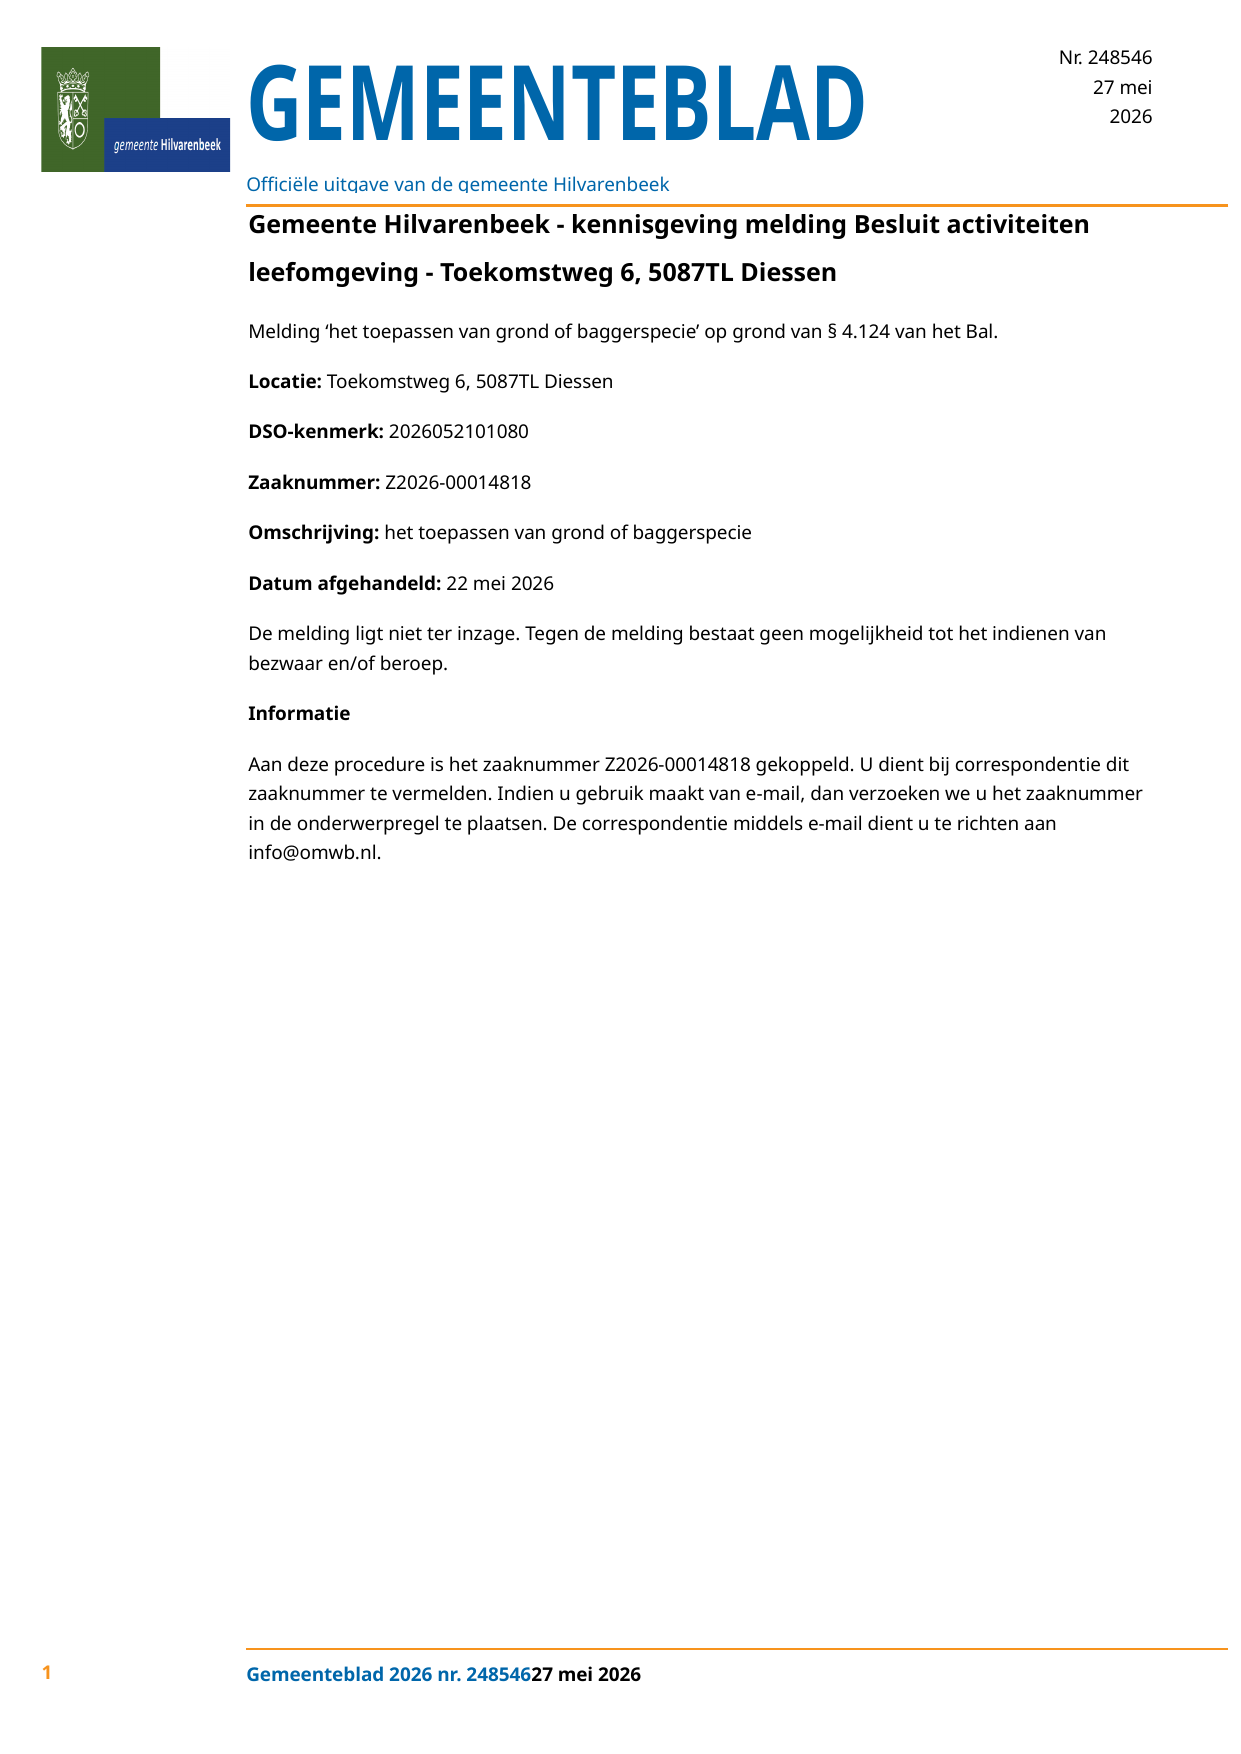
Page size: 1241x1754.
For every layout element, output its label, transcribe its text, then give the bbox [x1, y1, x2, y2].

picture [41, 47, 231, 172]
text Melding ‘het toepassen van grond of baggerspecie’ op grond van § 4.124 van het Bal. [248, 318, 1152, 344]
text Locatie: Toekomstweg 6, 5087TL Diessen [248, 368, 1152, 394]
text De melding ligt niet ter inzage. Tegen de melding bestaat geen mogelijkheid tot het indienen van bezwaar en/of beroep. [248, 620, 1152, 676]
text Datum afgehandeld: 22 mei 2026 [248, 570, 1152, 596]
text Gemeente Hilvarenbeek - kennisgeving melding Besluit activiteiten leefomgeving - Toekomstweg 6, 5087TL Diessen [248, 207, 1152, 288]
text Aan deze procedure is het zaaknummer Z2026-00014818 gekoppeld. U dient bij correspondentie dit zaaknummer te vermelden. Indien u gebruik maakt van e-mail, dan verzoeken we u het zaaknummer in de onderwerpregel te plaatsen. De correspondentie middels e-mail dient u te richten aan info@omwb.nl. [248, 751, 1152, 865]
text Zaaknummer: Z2026-00014818 [248, 469, 1152, 495]
text DSO-kenmerk: 2026052101080 [248, 419, 1152, 444]
text Informatie [248, 700, 1152, 726]
text Omschrijving: het toepassen van grond of baggerspecie [248, 519, 1152, 545]
